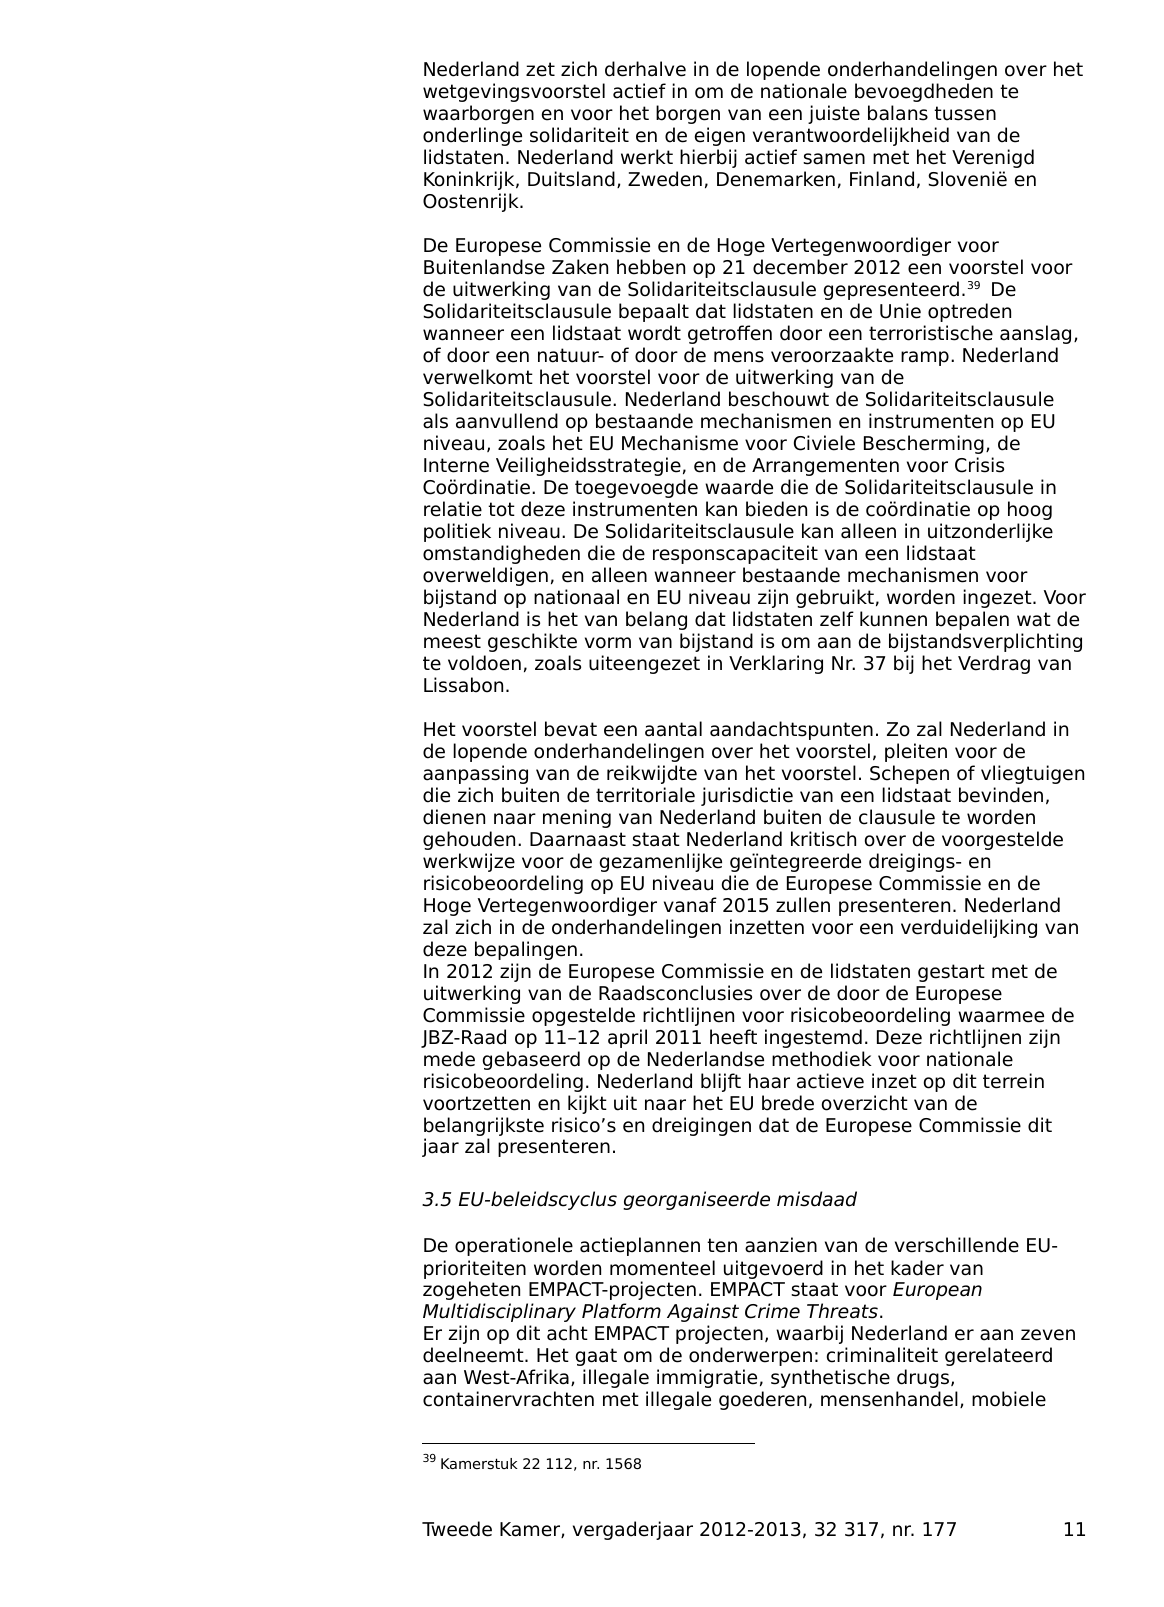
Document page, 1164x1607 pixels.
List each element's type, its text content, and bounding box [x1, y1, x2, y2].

text Kamerstuk 22 112, nr. 1568 [422, 1452, 1087, 1474]
text De Europese Commissie en de Hoge Vertegenwoordiger voor Buitenlandse Zaken hebben op 21 december 2012 een voorstel voor de uitwerking van de Solidariteitsclausule gepresenteerd. De Solidariteitsclausule bepaalt dat lidstaten en de Unie optreden wanneer een lidstaat wordt getroffen door een terroristische aanslag, of door een natuur- of door de mens veroorzaakte ramp. Nederland verwelkomt het voorstel voor de uitwerking van de Solidariteitsclausule. Nederland beschouwt de Solidariteitsclausule als aanvullend op bestaande mechanismen en instrumenten op EU niveau, zoals het EU Mechanisme voor Civiele Bescherming, de Interne Veiligheidsstrategie, en de Arrangementen voor Crisis Coördinatie. De toegevoegde waarde die de Solidariteitsclausule in relatie tot deze instrumenten kan bieden is de coördinatie op hoog politiek niveau. De Solidariteitsclausule kan alleen in uitzonderlijke omstandigheden die de responscapaciteit van een lidstaat overweldigen, en alleen wanneer bestaande mechanismen voor bijstand op nationaal en EU niveau zijn gebruikt, worden ingezet. Voor Nederland is het van belang dat lidstaten zelf kunnen bepalen wat de meest geschikte vorm van bijstand is om aan de bijstandsverplichting te voldoen, zoals uiteengezet in Verklaring Nr. 37 bij het Verdrag van Lissabon. [422, 235, 1087, 697]
text Nederland zet zich derhalve in de lopende onderhandelingen over het wetgevingsvoorstel actief in om de nationale bevoegdheden te waarborgen en voor het borgen van een juiste balans tussen onderlinge solidariteit en de eigen verantwoordelijkheid van de lidstaten. Nederland werkt hierbij actief samen met het Verenigd Koninkrijk, Duitsland, Zweden, Denemarken, Finland, Slovenië en Oostenrijk. [422, 59, 1087, 213]
text Er zijn op dit acht EMPACT projecten, waarbij Nederland er aan zeven deelneemt. Het gaat om de onderwerpen: criminaliteit gerelateerd aan West-Afrika, illegale immigratie, synthetische drugs, containervrachten met illegale goederen, mensenhandel, mobiele [422, 1323, 1087, 1411]
text In 2012 zijn de Europese Commissie en de lidstaten gestart met de uitwerking van de Raadsconclusies over de door de Europese Commissie opgestelde richtlijnen voor risicobeoordeling waarmee de JBZ-Raad op 11–12 april 2011 heeft ingestemd. Deze richtlijnen zijn mede gebaseerd op de Nederlandse methodiek voor nationale risicobeoordeling. Nederland blijft haar actieve inzet op dit terrein voortzetten en kijkt uit naar het EU brede overzicht van de belangrijkste risico’s en dreigingen dat de Europese Commissie dit jaar zal presenteren. [422, 961, 1087, 1158]
text Het voorstel bevat een aantal aandachtspunten. Zo zal Nederland in de lopende onderhandelingen over het voorstel, pleiten voor de aanpassing van de reikwijdte van het voorstel. Schepen of vliegtuigen die zich buiten de territoriale jurisdictie van een lidstaat bevinden, dienen naar mening van Nederland buiten de clausule te worden gehouden. Daarnaast staat Nederland kritisch over de voorgestelde werkwijze voor de gezamenlijke geïntegreerde dreigings- en risicobeoordeling op EU niveau die de Europese Commissie en de Hoge Vertegenwoordiger vanaf 2015 zullen presenteren. Nederland zal zich in de onderhandelingen inzetten voor een verduidelijking van deze bepalingen. [422, 719, 1087, 961]
text De operationele actieplannen ten aanzien van de verschillende EU-prioriteiten worden momenteel uitgevoerd in het kader van zogeheten EMPACT-projecten. EMPACT staat voor European Multidisciplinary Platform Against Crime Threats. [422, 1235, 1087, 1323]
subtitle 3.5 EU-beleidscyclus georganiseerde misdaad [422, 1188, 1087, 1210]
